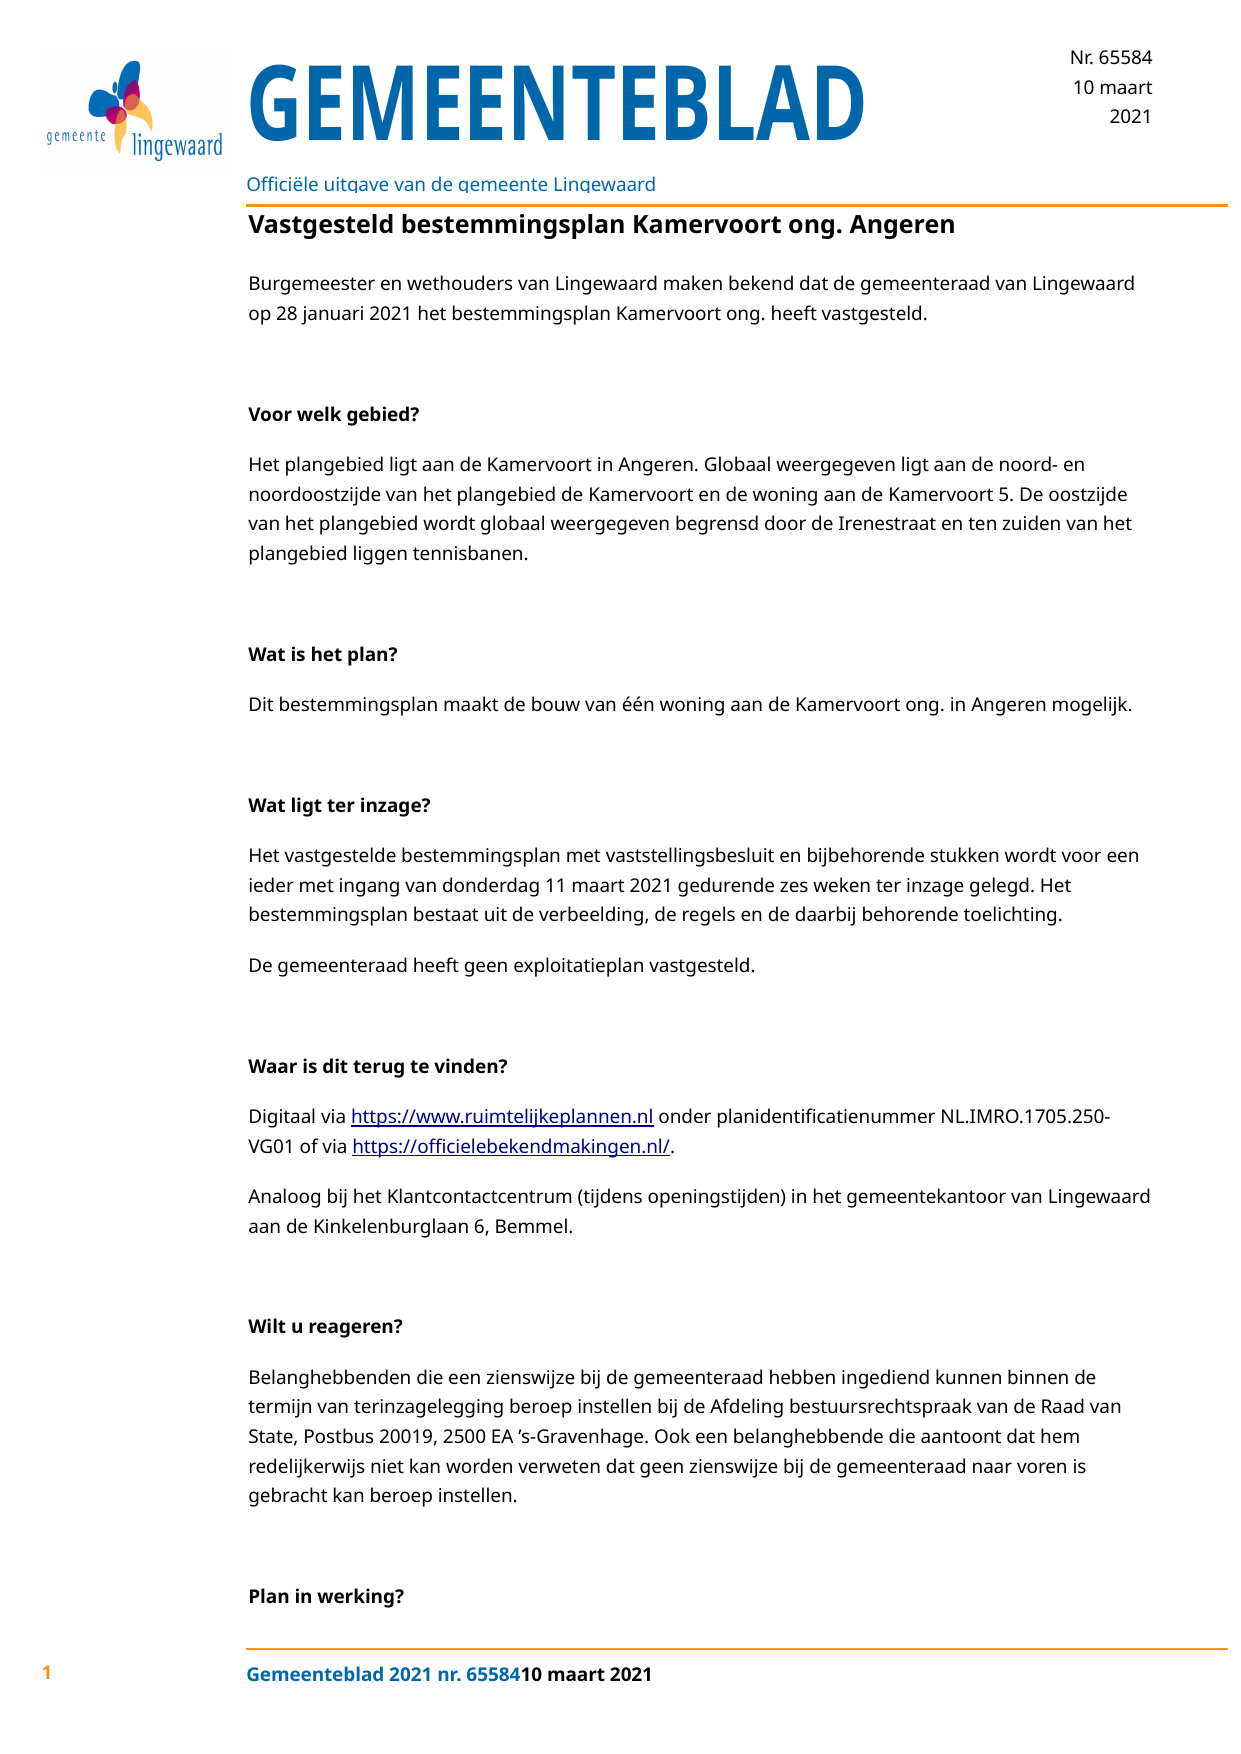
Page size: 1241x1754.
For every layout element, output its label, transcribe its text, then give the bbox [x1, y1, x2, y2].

picture [41, 47, 231, 172]
text De gemeenteraad heeft geen exploitatieplan vastgesteld. [248, 952, 1152, 978]
text Plan in werking? [248, 1583, 1152, 1609]
text Wilt u reageren? [248, 1314, 1152, 1339]
text Het vastgestelde bestemmingsplan met vaststellingsbesluit en bijbehorende stukken wordt voor een ieder met ingang van donderdag 11 maart 2021 gedurende zes weken ter inzage gelegd. Het bestemmingsplan bestaat uit de verbeelding, de regels en de daarbij behorende toelichting. [248, 842, 1152, 927]
text Wat ligt ter inzage? [248, 792, 1152, 818]
text Dit bestemmingsplan maakt de bouw van één woning aan de Kamervoort ong. in Angeren mogelijk. [248, 691, 1152, 717]
text Burgemeester en wethouders van Lingewaard maken bekend dat de gemeenteraad van Lingewaard op 28 januari 2021 het bestemmingsplan Kamervoort ong. heeft vastgesteld. [248, 270, 1152, 326]
text Digitaal via https://www.ruimtelijkeplannen.nl onder planidentificatienummer NL.IMRO.1705.250-VG01 of via https://officielebekendmakingen.nl/. [248, 1103, 1152, 1158]
text Waar is dit terug te vinden? [248, 1053, 1152, 1078]
text Voor welk gebied? [248, 401, 1152, 426]
text Analoog bij het Klantcontactcentrum (tijdens openingstijden) in het gemeentekantoor van Lingewaard aan de Kinkelenburglaan 6, Bemmel. [248, 1183, 1152, 1238]
text Belanghebbenden die een zienswijze bij de gemeenteraad hebben ingediend kunnen binnen de termijn van terinzagelegging beroep instellen bij de Afdeling bestuursrechtspraak van de Raad van State, Postbus 20019, 2500 EA ’s-Gravenhage. Ook een belanghebbende die aantoont dat hem redelijkerwijs niet kan worden verweten dat geen zienswijze bij de gemeenteraad naar voren is gebracht kan beroep instellen. [248, 1364, 1152, 1508]
text Vastgesteld bestemmingsplan Kamervoort ong. Angeren [248, 207, 1152, 241]
text Wat is het plan? [248, 641, 1152, 666]
text Het plangebied ligt aan de Kamervoort in Angeren. Globaal weergegeven ligt aan de noord- en noordoostzijde van het plangebied de Kamervoort en de woning aan de Kamervoort 5. De oostzijde van het plangebied wordt globaal weergegeven begrensd door de Irenestraat en ten zuiden van het plangebied liggen tennisbanen. [248, 451, 1152, 566]
